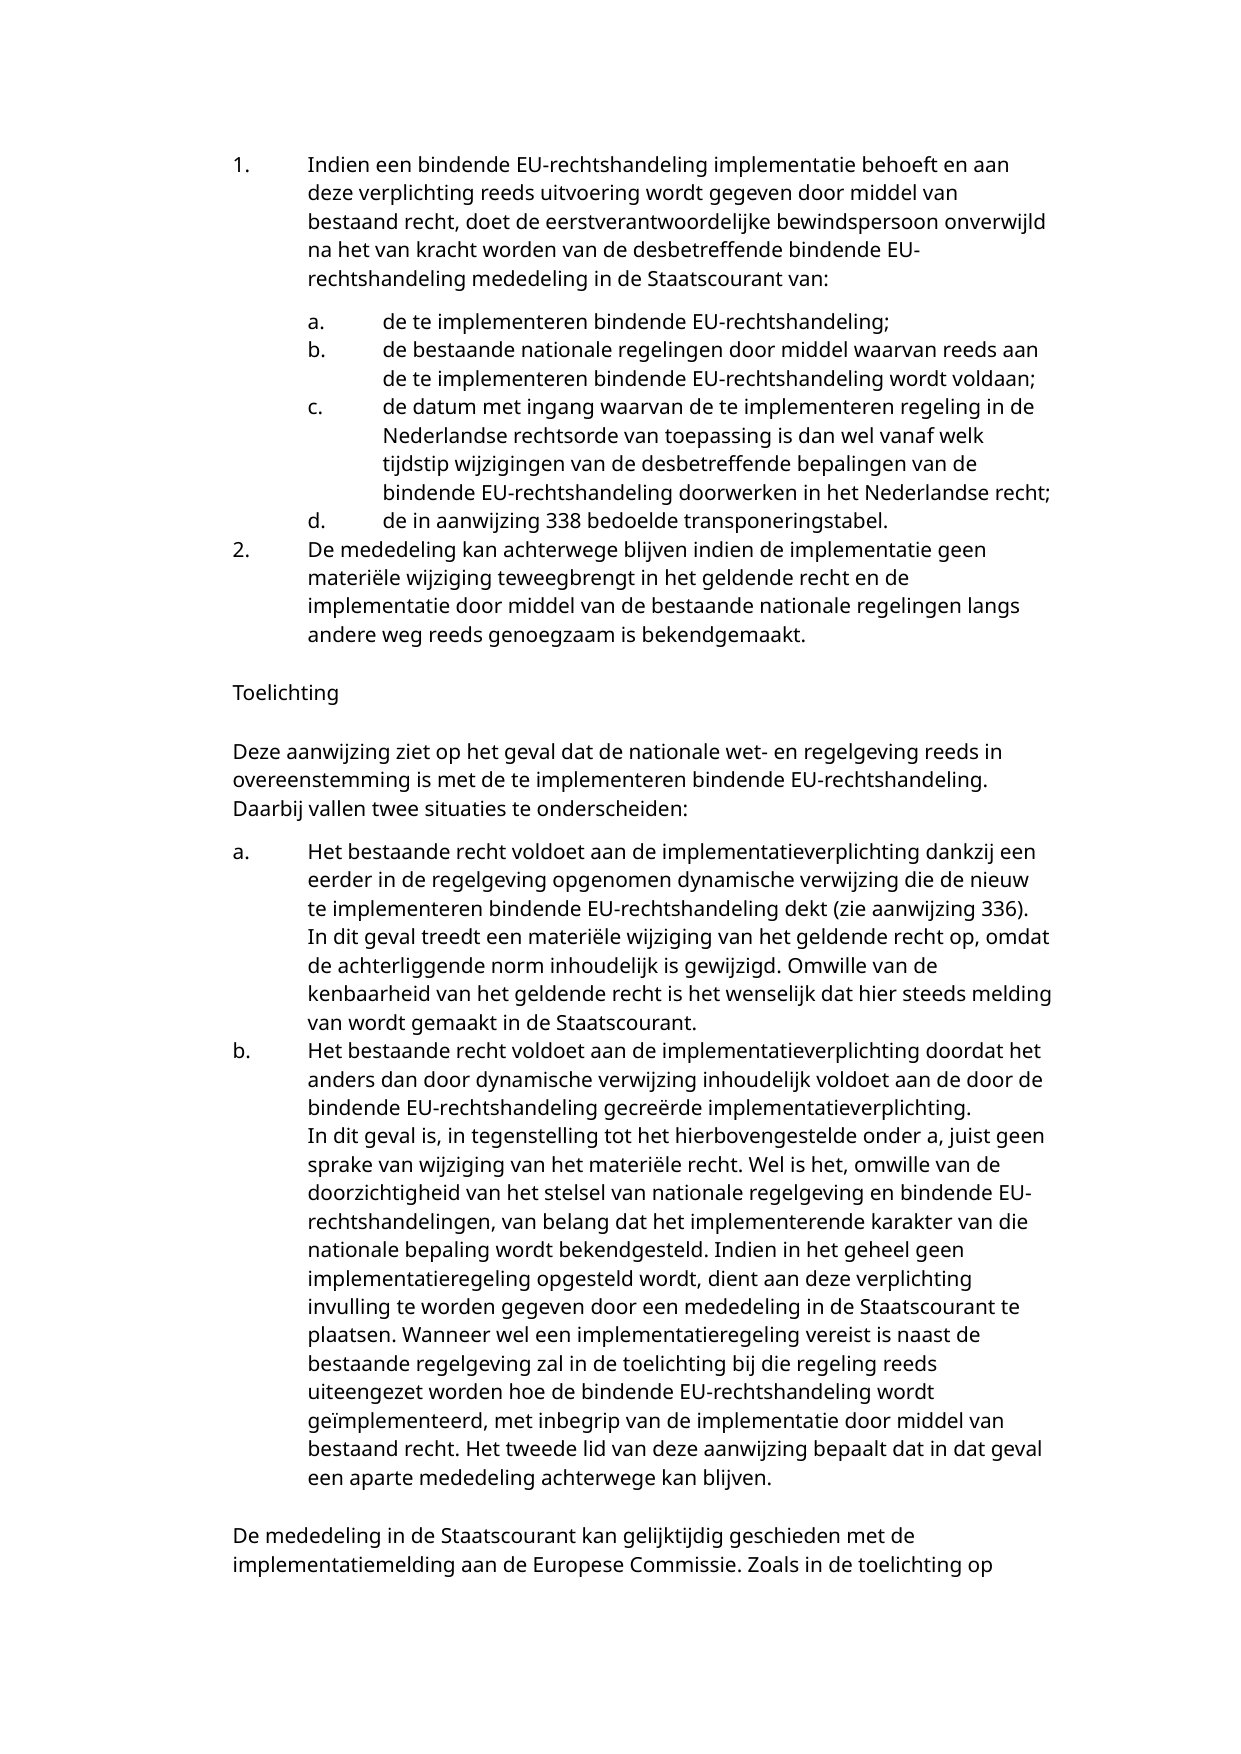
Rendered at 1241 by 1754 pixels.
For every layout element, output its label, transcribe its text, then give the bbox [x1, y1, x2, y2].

list De mededeling kan achterwege blijven indien de implementatie geen materiële wijziging teweegbrengt in het geldende recht en de implementatie door middel van de bestaande nationale regelingen langs andere weg reeds genoegzaam is bekendgemaakt. [232, 535, 1053, 648]
text De mededeling in de Staatscourant kan gelijktijdig geschieden met de implementatiemelding aan de Europese Commissie. Zoals in de toelichting op [232, 1521, 1053, 1578]
list de in aanwijzing 338 bedoelde transponeringstabel. [307, 506, 1053, 535]
text Deze aanwijzing ziet op het geval dat de nationale wet- en regelgeving reeds in overeenstemming is met de te implementeren bindende EU-rechtshandeling. [232, 737, 1053, 794]
subtitle Toelichting [232, 678, 1053, 707]
text Daarbij vallen twee situaties te onderscheiden: [232, 794, 1053, 822]
list In dit geval is, in tegenstelling tot het hierbovengestelde onder a, juist geen sprake van wijziging van het materiële recht. Wel is het, omwille van de doorzichtigheid van het stelsel van nationale regelgeving en bindende EU-rechtshandelingen, van belang dat het implementerende karakter van die nationale bepaling wordt bekendgesteld. Indien in het geheel geen implementatieregeling opgesteld wordt, dient aan deze verplichting invulling te worden gegeven door een mededeling in de Staatscourant te plaatsen. Wanneer wel een implementatieregeling vereist is naast de bestaande regelgeving zal in de toelichting bij die regeling reeds uiteengezet worden hoe de bindende EU-rechtshandeling wordt geïmplementeerd, met inbegrip van de implementatie door middel van bestaand recht. Het tweede lid van deze aanwijzing bepaalt dat in dat geval een aparte mededeling achterwege kan blijven. [232, 1122, 1053, 1491]
list Het bestaande recht voldoet aan de implementatieverplichting dankzij een eerder in de regelgeving opgenomen dynamische verwijzing die de nieuw te implementeren bindende EU-rechtshandeling dekt (zie aanwijzing 336). [232, 837, 1053, 922]
list de bestaande nationale regelingen door middel waarvan reeds aan de te implementeren bindende EU-rechtshandeling wordt voldaan; [307, 336, 1053, 392]
list Het bestaande recht voldoet aan de implementatieverplichting doordat het anders dan door dynamische verwijzing inhoudelijk voldoet aan de door de bindende EU-rechtshandeling gecreërde implementatieverplichting. [232, 1036, 1053, 1122]
list Indien een bindende EU-rechtshandeling implementatie behoeft en aan deze verplichting reeds uitvoering wordt gegeven door middel van bestaand recht, doet de eerstverantwoordelijke bewindspersoon onverwijld na het van kracht worden van de desbetreffende bindende EU-rechtshandeling mededeling in de Staatscourant van: [232, 150, 1053, 292]
list de datum met ingang waarvan de te implementeren regeling in de Nederlandse rechtsorde van toepassing is dan wel vanaf welk tijdstip wijzigingen van de desbetreffende bepalingen van de bindende EU-rechtshandeling doorwerken in het Nederlandse recht; [307, 392, 1053, 506]
list In dit geval treedt een materiële wijziging van het geldende recht op, omdat de achterliggende norm inhoudelijk is gewijzigd. Omwille van de kenbaarheid van het geldende recht is het wenselijk dat hier steeds melding van wordt gemaakt in de Staatscourant. [232, 922, 1053, 1036]
list de te implementeren bindende EU-rechtshandeling; [307, 307, 1053, 336]
